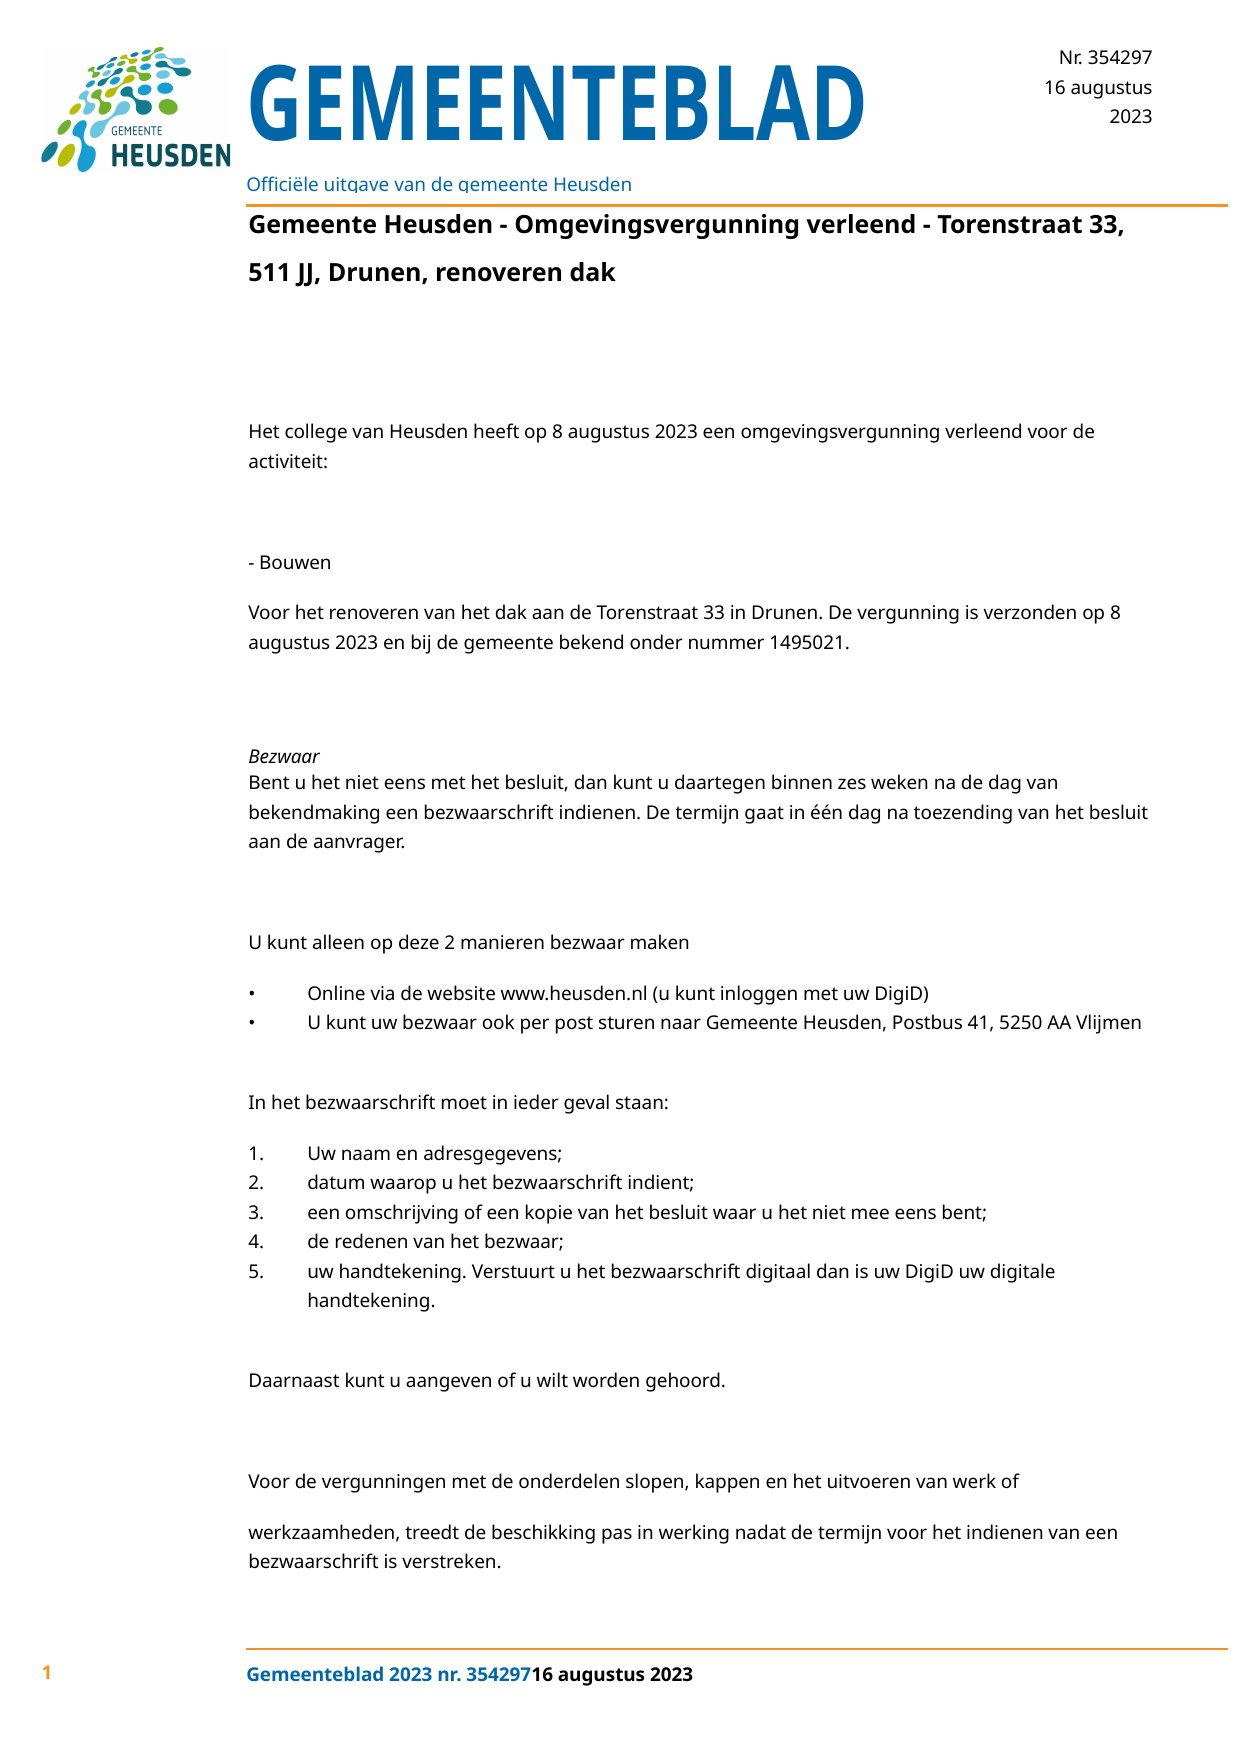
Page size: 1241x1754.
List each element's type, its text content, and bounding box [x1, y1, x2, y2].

text U kunt alleen op deze 2 manieren bezwaar maken [248, 929, 1152, 955]
text werkzaamheden, treedt de beschikking pas in werking nadat de termijn voor het indienen van een bezwaarschrift is verstreken. [248, 1519, 1152, 1574]
text Daarnaast kunt u aangeven of u wilt worden gehoord. [248, 1368, 1152, 1393]
text - Bouwen [248, 549, 1152, 575]
text Gemeente Heusden - Omgevingsvergunning verleend - Torenstraat 33, 511 JJ, Drunen, renoveren dak [248, 207, 1152, 288]
text Voor het renoveren van het dak aan de Torenstraat 33 in Drunen. De vergunning is verzonden op 8 augustus 2023 en bij de gemeente bekend onder nummer 1495021. [248, 599, 1152, 655]
list Online via de website www.heusden.nl (u kunt inloggen met uw DigiD) [248, 980, 1152, 1005]
text Voor de vergunningen met de onderdelen slopen, kappen en het uitvoeren van werk of [248, 1468, 1152, 1494]
text Het college van Heusden heeft op 8 augustus 2023 een omgevingsvergunning verleend voor de activiteit: [248, 419, 1152, 474]
text Bent u het niet eens met het besluit, dan kunt u daartegen binnen zes weken na de dag van bekendmaking een bezwaarschrift indienen. De termijn gaat in één dag na toezending van het besluit aan de aanvrager. [248, 769, 1152, 854]
picture [41, 47, 231, 172]
list uw handtekening. Verstuurt u het bezwaarschrift digitaal dan is uw DigiD uw digitale handtekening. [248, 1258, 1152, 1313]
list datum waarop u het bezwaarschrift indient; [248, 1169, 1152, 1195]
list de redenen van het bezwaar; [248, 1228, 1152, 1254]
list Uw naam en adresgegevens; [248, 1140, 1152, 1165]
text Bezwaar [248, 743, 1152, 769]
list U kunt uw bezwaar ook per post sturen naar Gemeente Heusden, Postbus 41, 5250 AA Vlijmen [248, 1009, 1152, 1035]
list een omschrijving of een kopie van het besluit waar u het niet mee eens bent; [248, 1199, 1152, 1224]
text In het bezwaarschrift moet in ieder geval staan: [248, 1089, 1152, 1115]
